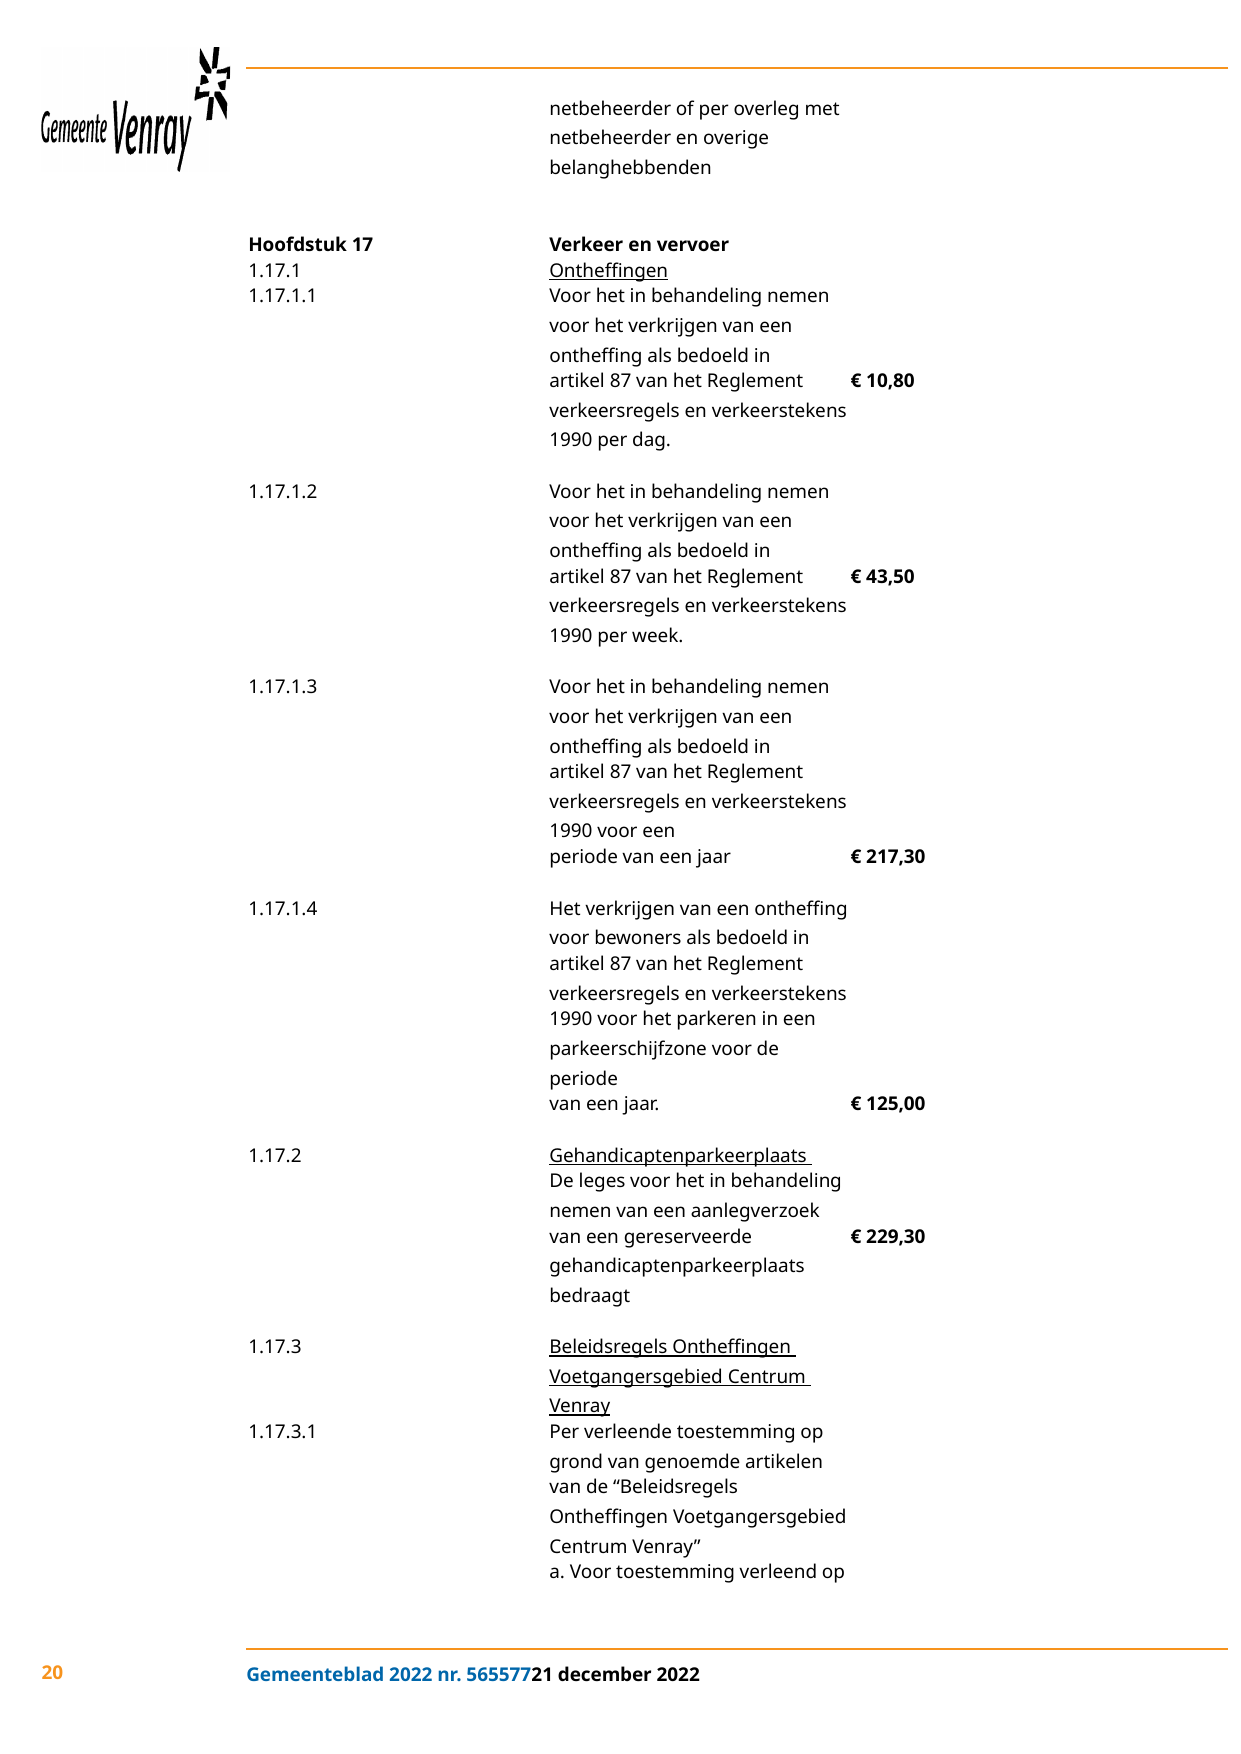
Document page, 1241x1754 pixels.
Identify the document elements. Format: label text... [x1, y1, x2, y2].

table_cell [248, 180, 549, 205]
table_cell [248, 869, 549, 895]
table_cell 1.17.1 [248, 257, 549, 283]
table_cell [850, 1006, 1152, 1090]
table_cell artikel 87 van het Reglement verkeersregels en verkeerstekens 1990 voor een [549, 759, 850, 843]
table_cell [248, 1474, 549, 1559]
table_cell 1.17.1.1 [248, 283, 549, 367]
table_cell [850, 759, 1152, 843]
table_cell [850, 1116, 1152, 1142]
table_cell Gehandicaptenparkeerplaats [549, 1142, 850, 1168]
table_cell € 217,30 [850, 844, 1152, 869]
table_cell [850, 1308, 1152, 1333]
table_cell [850, 478, 1152, 563]
table_cell [248, 950, 549, 1006]
table_cell [549, 1308, 850, 1333]
table_cell [248, 844, 549, 869]
table_cell [850, 1474, 1152, 1559]
table_cell [248, 1308, 549, 1333]
table_cell € 43,50 [850, 563, 1152, 648]
table_cell [850, 95, 1152, 180]
table_cell [549, 180, 850, 205]
table_cell 1.17.1.3 [248, 674, 549, 758]
table_cell 1.17.1.4 [248, 895, 549, 950]
table_cell [248, 1559, 549, 1584]
table_cell [248, 1090, 549, 1116]
table_cell [248, 1168, 549, 1223]
table_cell [549, 869, 850, 895]
table_cell Verkeer en vervoer [549, 231, 850, 257]
table_cell Voor het in behandeling nemen voor het verkrijgen van een ontheffing als bedoeld in [549, 674, 850, 758]
table_cell [248, 1006, 549, 1090]
table_cell [850, 950, 1152, 1006]
table_cell [850, 283, 1152, 367]
table_cell [850, 257, 1152, 283]
table_cell artikel 87 van het Reglement verkeersregels en verkeerstekens 1990 per week. [549, 563, 850, 648]
table_cell [549, 205, 850, 231]
table_cell a. Voor toestemming verleend op [549, 1559, 850, 1584]
table_cell [248, 1116, 549, 1142]
table_cell [850, 231, 1152, 257]
table_cell [248, 1223, 549, 1308]
table_cell [850, 1334, 1152, 1418]
table_cell Hoofdstuk 17 [248, 231, 549, 257]
table_cell [850, 1168, 1152, 1223]
table_cell Per verleende toestemming op grond van genoemde artikelen [549, 1419, 850, 1474]
table_cell van een jaar. [549, 1090, 850, 1116]
table_cell [850, 895, 1152, 950]
table_cell [549, 453, 850, 478]
table_cell € 125,00 [850, 1090, 1152, 1116]
table_cell [850, 869, 1152, 895]
table_cell [850, 1559, 1152, 1584]
table_cell Voor het in behandeling nemen voor het verkrijgen van een ontheffing als bedoeld in [549, 283, 850, 367]
table_cell [248, 453, 549, 478]
table_cell [248, 759, 549, 843]
table_cell De leges voor het in behandeling nemen van een aanlegverzoek [549, 1168, 850, 1223]
table_cell [850, 674, 1152, 758]
table_cell [248, 648, 549, 674]
table_cell [850, 205, 1152, 231]
table_cell netbeheerder of per overleg met netbeheerder en overige belanghebbenden [549, 95, 850, 180]
table_cell [850, 1419, 1152, 1474]
table_cell van de “Beleidsregels Ontheffingen Voetgangersgebied Centrum Venray” [549, 1474, 850, 1559]
table_cell [549, 648, 850, 674]
table_cell [850, 180, 1152, 205]
table_cell 1.17.2 [248, 1142, 549, 1168]
table_cell Het verkrijgen van een ontheffing voor bewoners als bedoeld in [549, 895, 850, 950]
table_cell van een gereserveerde gehandicaptenparkeerplaats bedraagt [549, 1223, 850, 1308]
table_cell [850, 648, 1152, 674]
table_cell artikel 87 van het Reglement verkeersregels en verkeerstekens 1990 per dag. [549, 368, 850, 452]
table_cell Beleidsregels Ontheffingen Voetgangersgebied Centrum Venray [549, 1334, 850, 1418]
table_cell artikel 87 van het Reglement verkeersregels en verkeerstekens [549, 950, 850, 1006]
table_cell 1.17.3 [248, 1334, 549, 1418]
table_cell € 10,80 [850, 368, 1152, 452]
table_cell [850, 453, 1152, 478]
table_cell [248, 563, 549, 648]
table_cell [850, 1142, 1152, 1168]
table_cell 1.17.1.2 [248, 478, 549, 563]
table_cell [248, 95, 549, 180]
table_cell periode van een jaar [549, 844, 850, 869]
table_cell 1.17.3.1 [248, 1419, 549, 1474]
picture [41, 47, 231, 172]
table_cell Voor het in behandeling nemen voor het verkrijgen van een ontheffing als bedoeld in [549, 478, 850, 563]
table_cell [248, 368, 549, 452]
table_cell Ontheffingen [549, 257, 850, 283]
table_cell € 229,30 [850, 1223, 1152, 1308]
table_cell 1990 voor het parkeren in een parkeerschijfzone voor de periode [549, 1006, 850, 1090]
table_cell [549, 1116, 850, 1142]
table_cell [248, 205, 549, 231]
